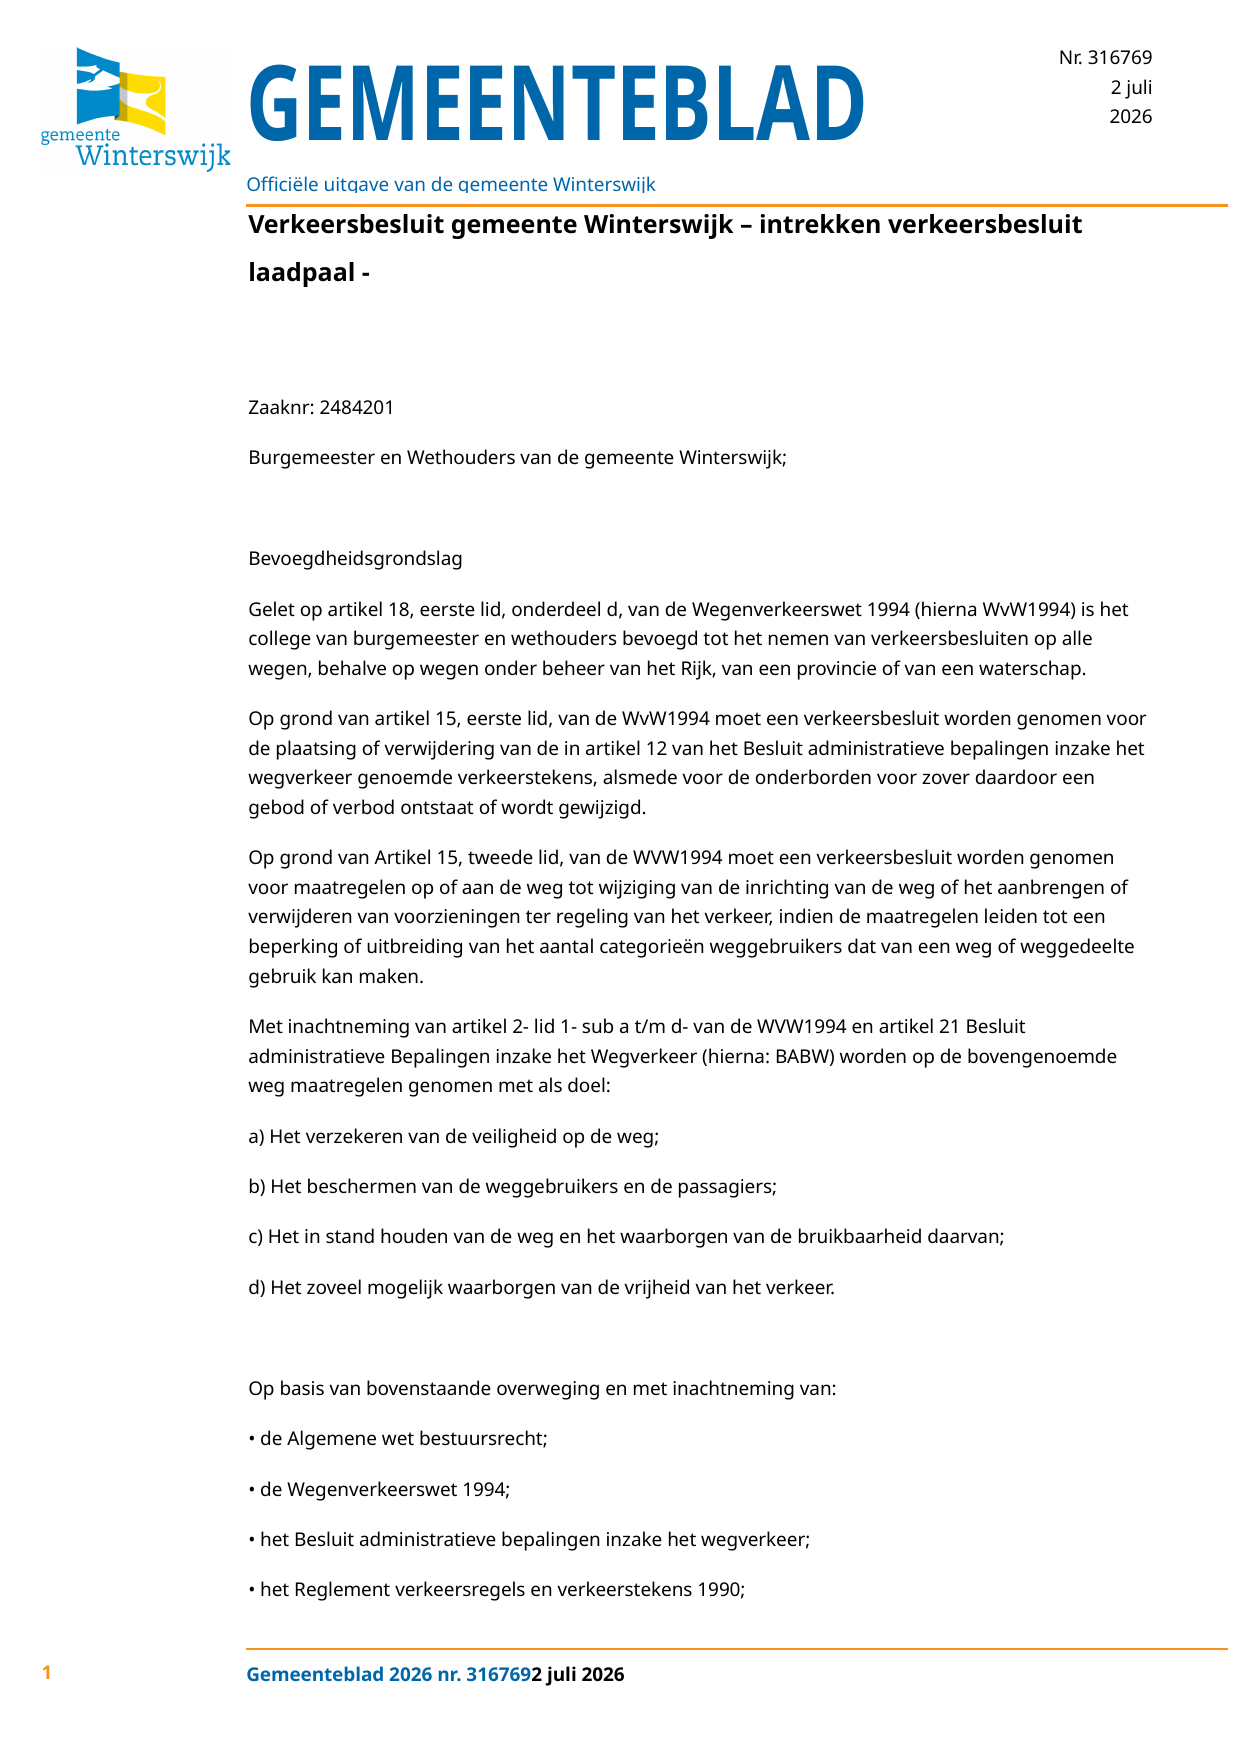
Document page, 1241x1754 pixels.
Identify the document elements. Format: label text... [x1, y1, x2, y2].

text d) Het zoveel mogelijk waarborgen van de vrijheid van het verkeer. [248, 1274, 1152, 1300]
text • het Reglement verkeersregels en verkeerstekens 1990; [248, 1577, 1152, 1602]
picture [41, 47, 231, 172]
text b) Het beschermen van de weggebruikers en de passagiers; [248, 1173, 1152, 1199]
text a) Het verzekeren van de veiligheid op de weg; [248, 1123, 1152, 1148]
text Gelet op artikel 18, eerste lid, onderdeel d, van de Wegenverkeerswet 1994 (hierna WvW1994) is het college van burgemeester en wethouders bevoegd tot het nemen van verkeersbesluiten op alle wegen, behalve op wegen onder beheer van het Rijk, van een provincie of van een waterschap. [248, 596, 1152, 681]
text Op grond van Artikel 15, tweede lid, van de WVW1994 moet een verkeersbesluit worden genomen voor maatregelen op of aan de weg tot wijziging van de inrichting van de weg of het aanbrengen of verwijderen van voorzieningen ter regeling van het verkeer, indien de maatregelen leiden tot een beperking of uitbreiding van het aantal categorieën weggebruikers dat van een weg of weggedeelte gebruik kan maken. [248, 844, 1152, 988]
text Met inachtneming van artikel 2- lid 1- sub a t/m d- van de WVW1994 en artikel 21 Besluit administratieve Bepalingen inzake het Wegverkeer (hierna: BABW) worden op de bovengenoemde weg maatregelen genomen met als doel: [248, 1013, 1152, 1098]
text Op basis van bovenstaande overweging en met inachtneming van: [248, 1375, 1152, 1401]
text Op grond van artikel 15, eerste lid, van de WvW1994 moet een verkeersbesluit worden genomen voor de plaatsing of verwijdering van de in artikel 12 van het Besluit administratieve bepalingen inzake het wegverkeer genoemde verkeerstekens, alsmede voor de onderborden voor zover daardoor een gebod of verbod ontstaat of wordt gewijzigd. [248, 705, 1152, 820]
text Bevoegdheidsgrondslag [248, 545, 1152, 571]
text • de Algemene wet bestuursrecht; [248, 1425, 1152, 1451]
text Zaaknr: 2484201 [248, 394, 1152, 420]
text Burgemeester en Wethouders van de gemeente Winterswijk; [248, 444, 1152, 470]
text c) Het in stand houden van de weg en het waarborgen van de bruikbaarheid daarvan; [248, 1224, 1152, 1249]
picture [225, 153, 231, 162]
text • de Wegenverkeerswet 1994; [248, 1476, 1152, 1501]
text • het Besluit administratieve bepalingen inzake het wegverkeer; [248, 1526, 1152, 1552]
text Verkeersbesluit gemeente Winterswijk – intrekken verkeersbesluit laadpaal - [248, 207, 1152, 288]
